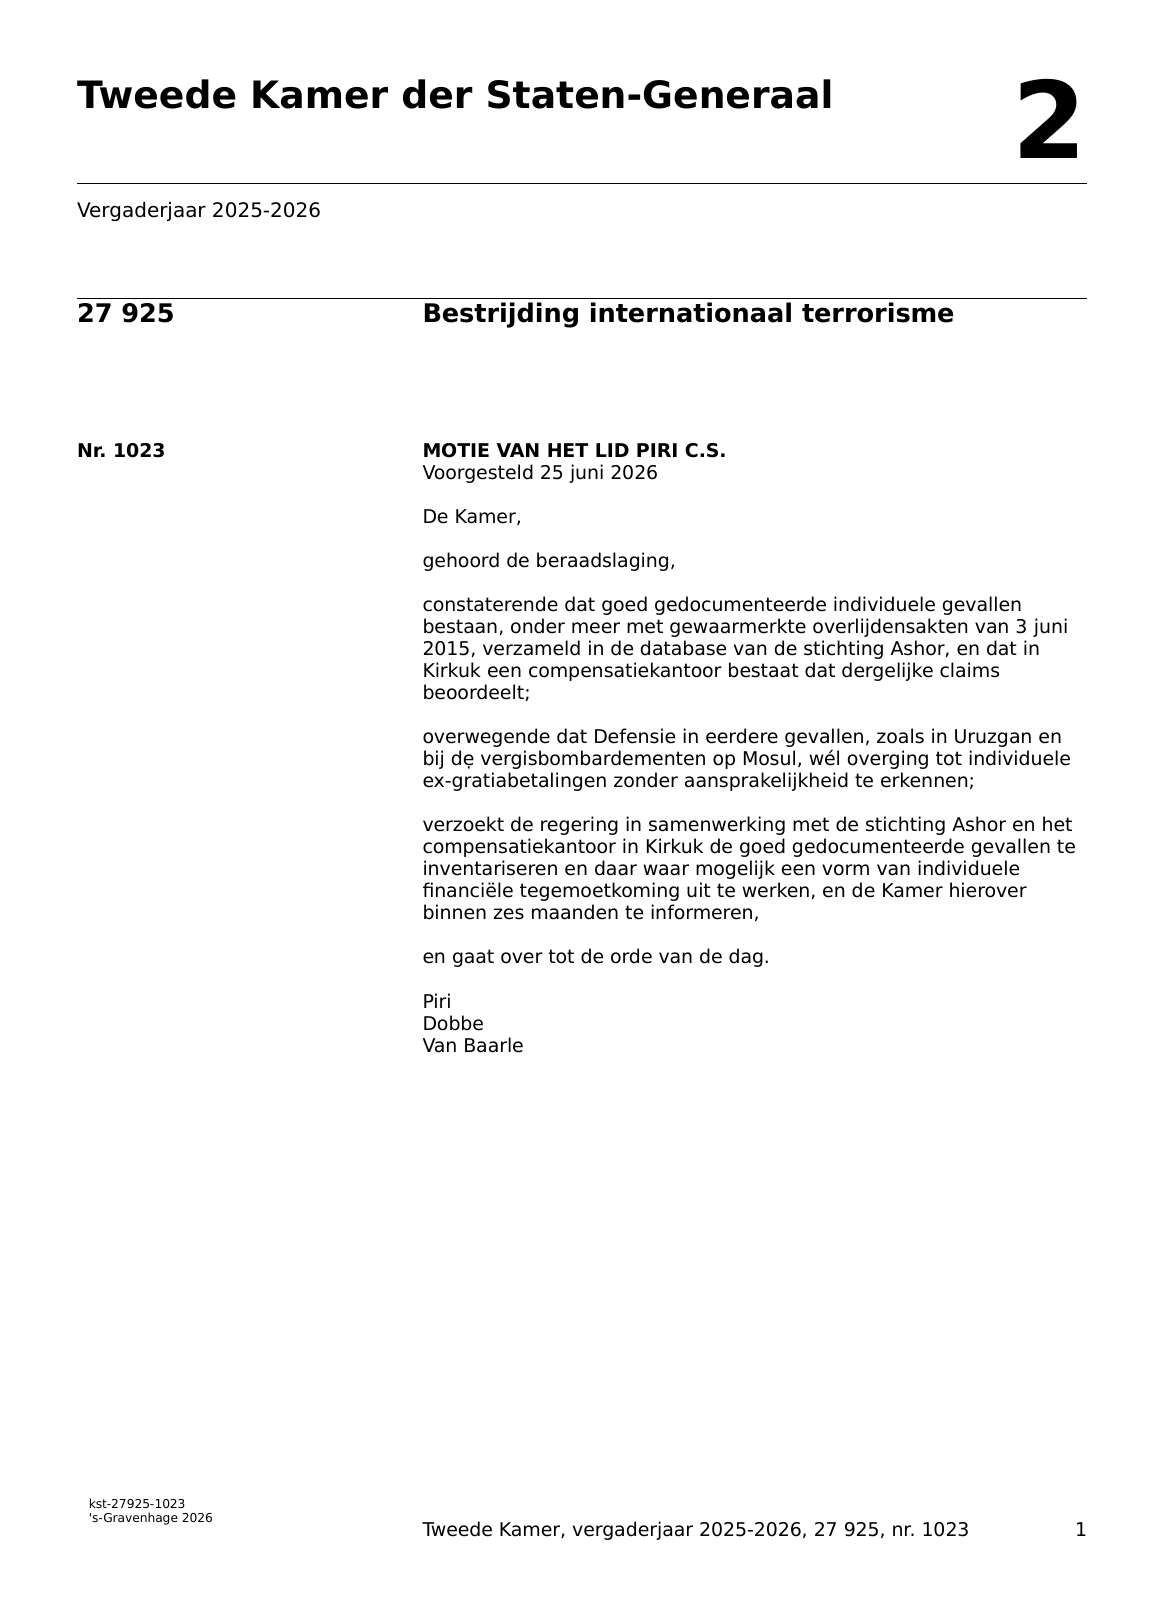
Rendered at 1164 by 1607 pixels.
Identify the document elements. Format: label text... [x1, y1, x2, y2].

text De Kamer, [422, 506, 1087, 528]
text overwegende dat Defensie in eerdere gevallen, zoals in Uruzgan en bij dẹ vergisbombardementen op Mosul, wél overging tot individuele ex-gratiabetalingen zonder aansprakelijkheid te erkennen; [422, 726, 1087, 792]
table_header Tweede Kamer der Staten-Generaal [77, 59, 886, 183]
table_header 2 [886, 59, 1087, 183]
text 's-Gravenhage 2026 [88, 1511, 323, 1525]
text constaterende dat goed gedocumenteerde individuele gevallen bestaan, onder meer met gewaarmerkte overlijdensakten van 3 juni 2015, verzameld in de database van de stichting Ashor, en dat in Kirkuk een compensatiekantoor bestaat dat dergelijke claims beoordeelt; [422, 594, 1087, 704]
text en gaat over tot de orde van de dag. [422, 946, 1087, 968]
text Voorgesteld 25 juni 2026 [422, 462, 1087, 484]
subtitle Nr. 1023 MOTIE VAN HET LID PIRI C.S. [77, 440, 1087, 462]
subtitle 27 925 Bestrijding internationaal terrorisme [77, 299, 1087, 329]
text gehoord de beraadslaging, [422, 550, 1087, 572]
text kst-27925-1023 [88, 1497, 323, 1511]
table_cell Vergaderjaar 2025-2026 [77, 184, 1087, 298]
text Van Baarle [422, 1034, 1087, 1057]
text verzoekt de regering in samenwerking met de stichting Ashor en het compensatiekantoor in Kirkuk de goed gedocumenteerde gevallen te inventariseren en daar waar mogelijk een vorm van individuele financiële tegemoetkoming uit te werken, en de Kamer hierover binnen zes maanden te informeren, [422, 814, 1087, 924]
text Piri [422, 991, 1087, 1013]
text Dobbe [422, 1013, 1087, 1034]
